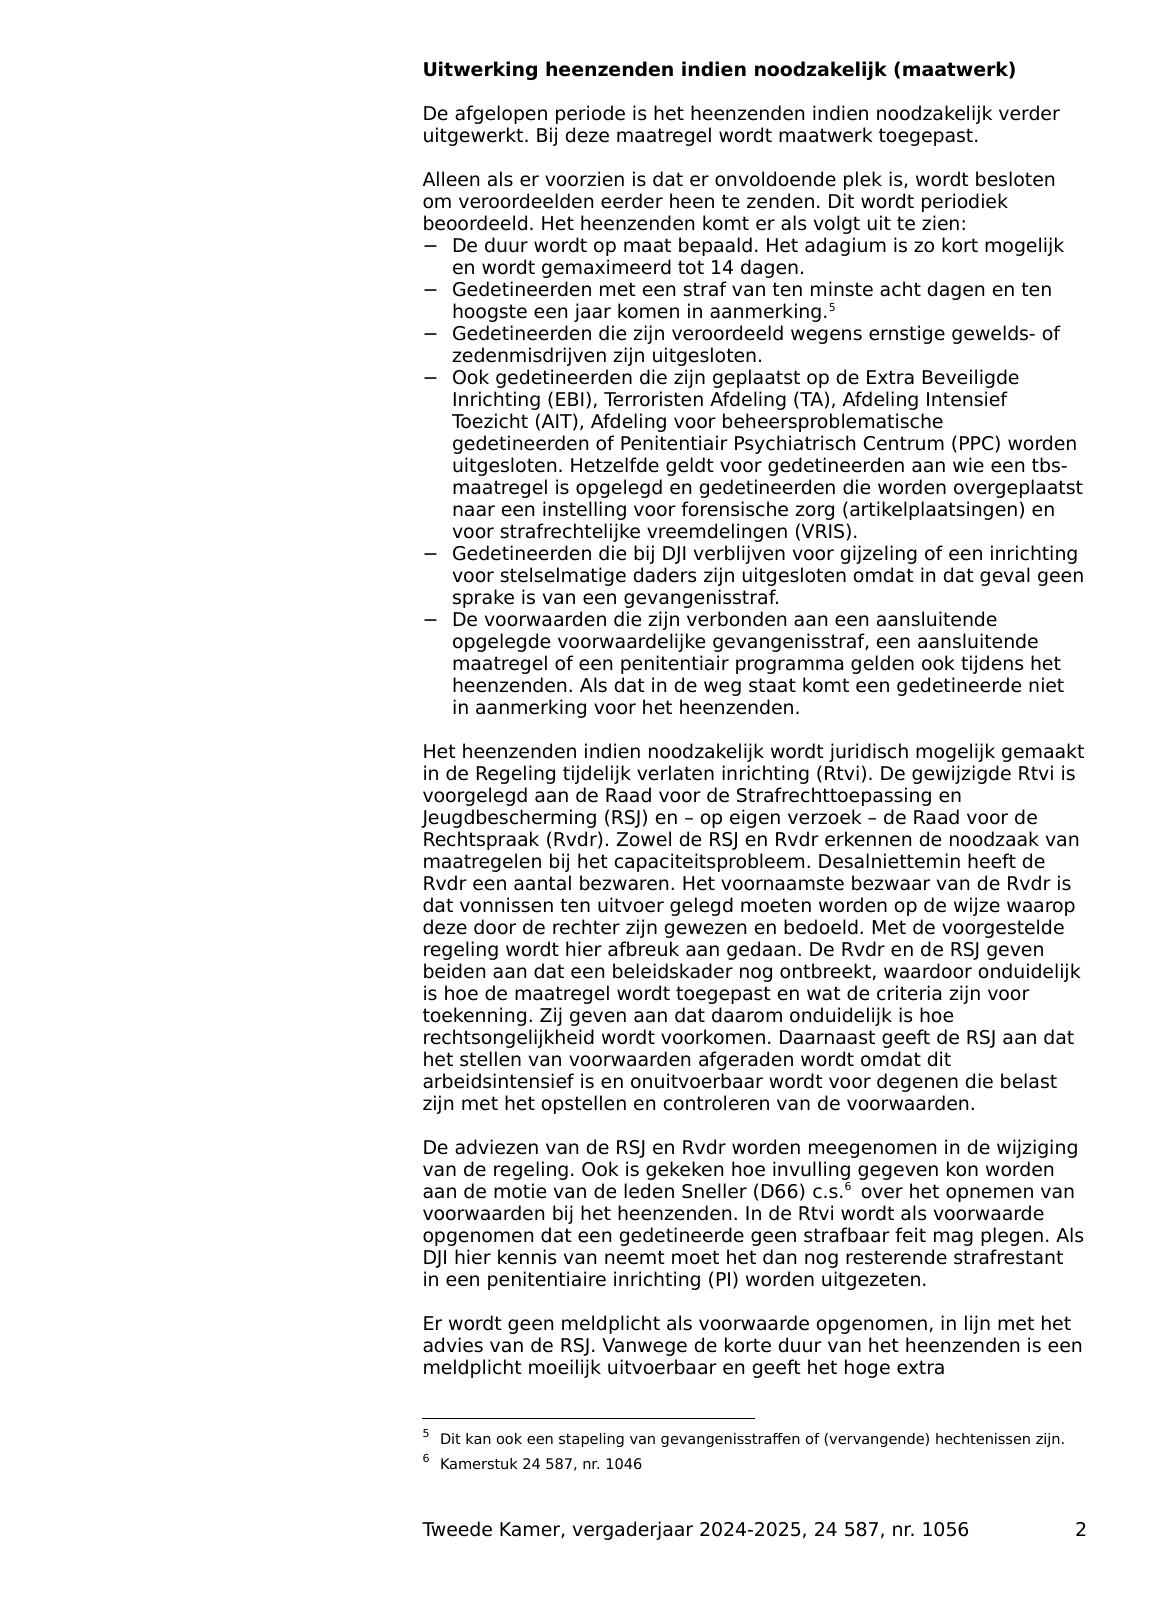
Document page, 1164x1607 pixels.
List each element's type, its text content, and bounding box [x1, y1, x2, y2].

text − Gedetineerden die bij DJI verblijven voor gijzeling of een inrichting voor stelselmatige daders zijn uitgesloten omdat in dat geval geen sprake is van een gevangenisstraf. [422, 543, 1087, 609]
text − Gedetineerden met een straf van ten minste acht dagen en ten hoogste een jaar komen in aanmerking. [422, 279, 1087, 323]
text − De voorwaarden die zijn verbonden aan een aansluitende opgelegde voorwaardelijke gevangenisstraf, een aansluitende maatregel of een penitentiair programma gelden ook tijdens het heenzenden. Als dat in de weg staat komt een gedetineerde niet in aanmerking voor het heenzenden. [422, 609, 1087, 719]
text − Gedetineerden die zijn veroordeeld wegens ernstige gewelds- of zedenmisdrijven zijn uitgesloten. [422, 323, 1087, 367]
text De afgelopen periode is het heenzenden indien noodzakelijk verder uitgewerkt. Bij deze maatregel wordt maatwerk toegepast. [422, 103, 1087, 147]
text Het heenzenden indien noodzakelijk wordt juridisch mogelijk gemaakt in de Regeling tijdelijk verlaten inrichting (Rtvi). De gewijzigde Rtvi is voorgelegd aan de Raad voor de Strafrechttoepassing en Jeugdbescherming (RSJ) en – op eigen verzoek – de Raad voor de Rechtspraak (Rvdr). Zowel de RSJ en Rvdr erkennen de noodzaak van maatregelen bij het capaciteitsprobleem. Desalniettemin heeft de Rvdr een aantal bezwaren. Het voornaamste bezwaar van de Rvdr is dat vonnissen ten uitvoer gelegd moeten worden op de wijze waarop deze door de rechter zijn gewezen en bedoeld. Met de voorgestelde regeling wordt hier afbreuk aan gedaan. De Rvdr en de RSJ geven beiden aan dat een beleidskader nog ontbreekt, waardoor onduidelijk is hoe de maatregel wordt toegepast en wat de criteria zijn voor toekenning. Zij geven aan dat daarom onduidelijk is hoe rechtsongelijkheid wordt voorkomen. Daarnaast geeft de RSJ aan dat het stellen van voorwaarden afgeraden wordt omdat dit arbeidsintensief is en onuitvoerbaar wordt voor degenen die belast zijn met het opstellen en controleren van de voorwaarden. [422, 741, 1087, 1115]
text − Ook gedetineerden die zijn geplaatst op de Extra Beveiligde Inrichting (EBI), Terroristen Afdeling (TA), Afdeling Intensief Toezicht (AIT), Afdeling voor beheersproblematische gedetineerden of Penitentiair Psychiatrisch Centrum (PPC) worden uitgesloten. Hetzelfde geldt voor gedetineerden aan wie een tbs-maatregel is opgelegd en gedetineerden die worden overgeplaatst naar een instelling voor forensische zorg (artikelplaatsingen) en voor strafrechtelijke vreemdelingen (VRIS). [422, 367, 1087, 543]
text Dit kan ook een stapeling van gevangenisstraffen of (vervangende) hechtenissen zijn. [422, 1427, 1087, 1449]
text Kamerstuk 24 587, nr. 1046 [422, 1452, 1087, 1474]
text Alleen als er voorzien is dat er onvoldoende plek is, wordt besloten om veroordeelden eerder heen te zenden. Dit wordt periodiek beoordeeld. Het heenzenden komt er als volgt uit te zien: [422, 169, 1087, 235]
text − De duur wordt op maat bepaald. Het adagium is zo kort mogelijk en wordt gemaximeerd tot 14 dagen. [422, 235, 1087, 279]
subtitle Uitwerking heenzenden indien noodzakelijk (maatwerk) [422, 59, 1087, 81]
text De adviezen van de RSJ en Rvdr worden meegenomen in de wijziging van de regeling. Ook is gekeken hoe invulling gegeven kon worden aan de motie van de leden Sneller (D66) c.s. over het opnemen van voorwaarden bij het heenzenden. In de Rtvi wordt als voorwaarde opgenomen dat een gedetineerde geen strafbaar feit mag plegen. Als DJI hier kennis van neemt moet het dan nog resterende strafrestant in een penitentiaire inrichting (PI) worden uitgezeten. [422, 1137, 1087, 1291]
text Er wordt geen meldplicht als voorwaarde opgenomen, in lijn met het advies van de RSJ. Vanwege de korte duur van het heenzenden is een meldplicht moeilijk uitvoerbaar en geeft het hoge extra [422, 1313, 1087, 1379]
